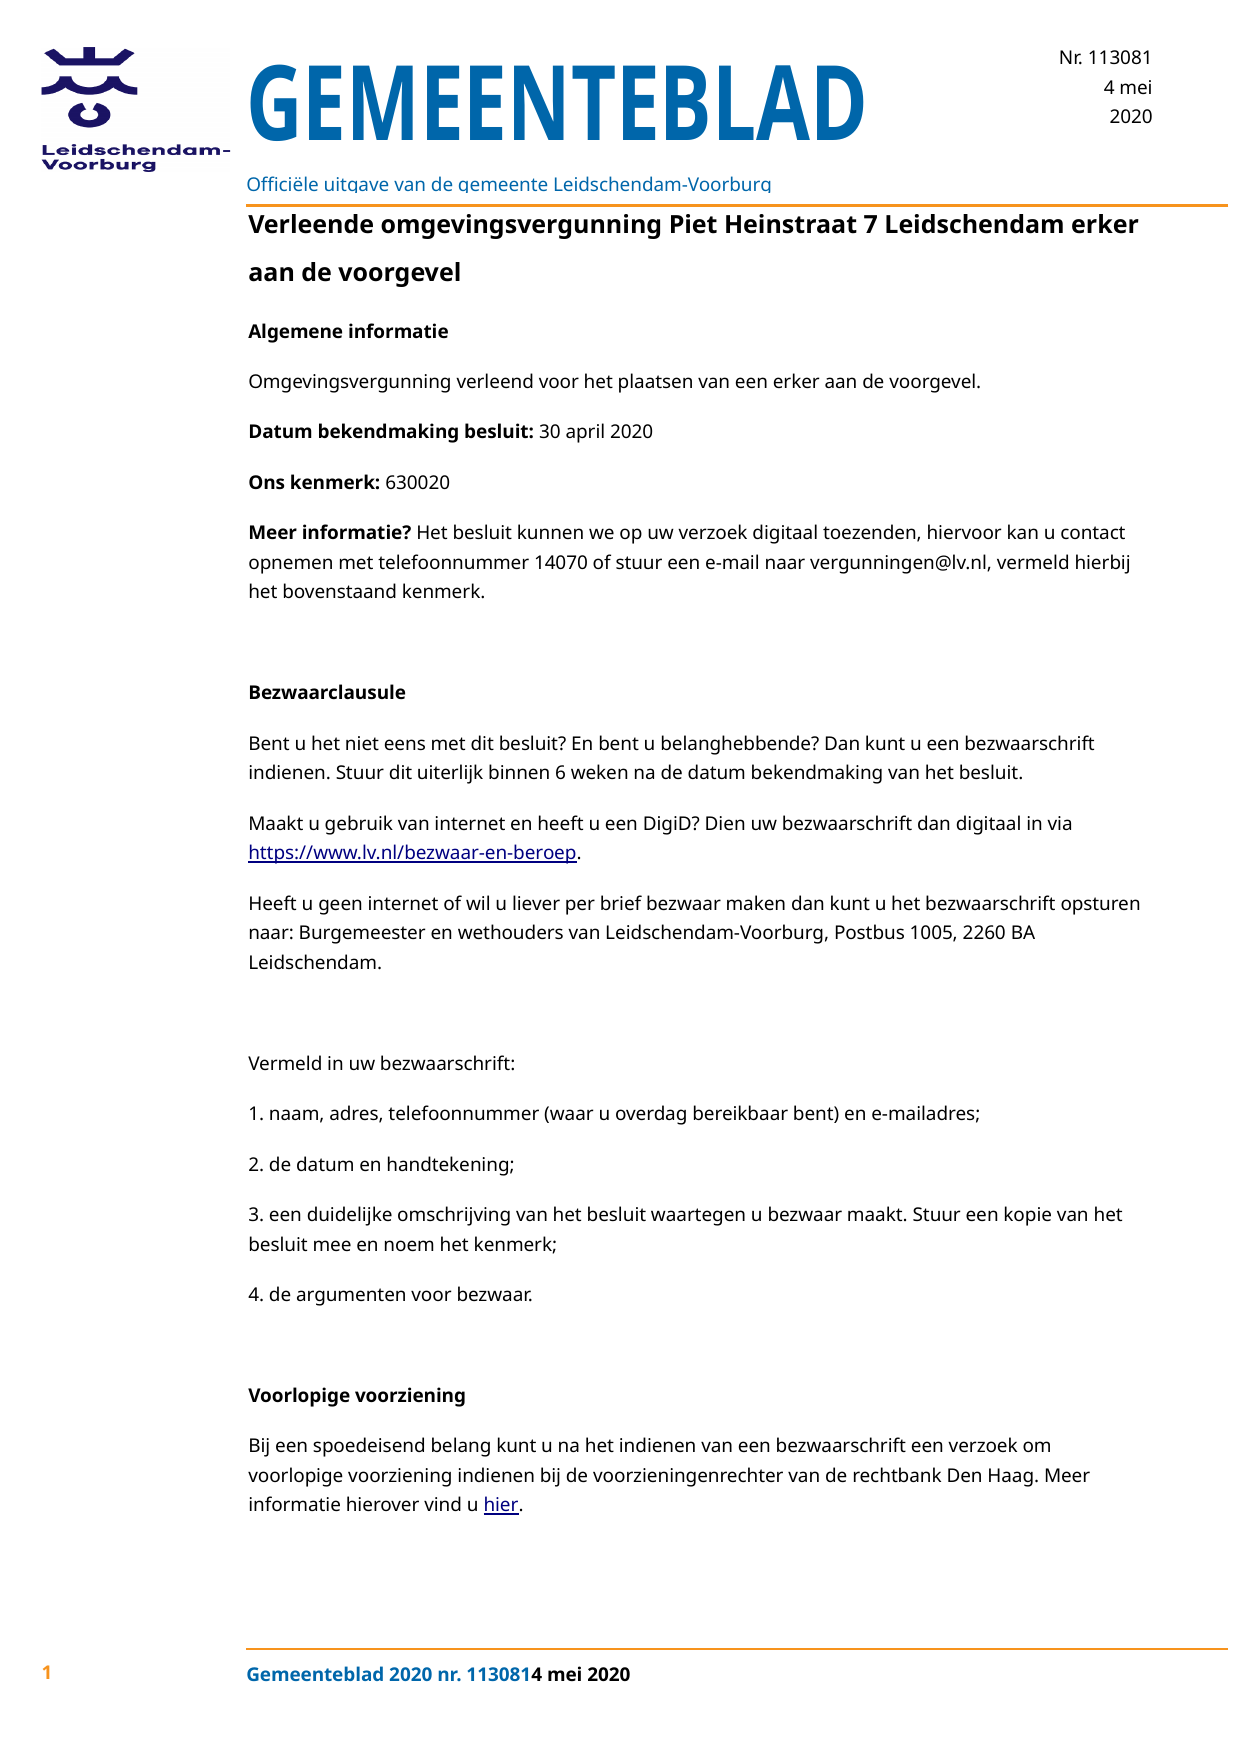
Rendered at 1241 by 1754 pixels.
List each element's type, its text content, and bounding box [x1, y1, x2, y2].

text Bent u het niet eens met dit besluit? En bent u belanghebbende? Dan kunt u een bezwaarschrift indienen. Stuur dit uiterlijk binnen 6 weken na de datum bekendmaking van het besluit. [248, 730, 1152, 785]
text Bij een spoedeisend belang kunt u na het indienen van een bezwaarschrift een verzoek om voorlopige voorziening indienen bij de voorzieningenrechter van de rechtbank Den Haag. Meer informatie hierover vind u hier. [248, 1432, 1152, 1517]
text Algemene informatie [248, 318, 1152, 344]
text 2. de datum en handtekening; [248, 1151, 1152, 1177]
text Ons kenmerk: 630020 [248, 469, 1152, 495]
text 3. een duidelijke omschrijving van het besluit waartegen u bezwaar maakt. Stuur een kopie van het besluit mee en noem het kenmerk; [248, 1201, 1152, 1257]
text Voorlopige voorziening [248, 1382, 1152, 1408]
text Datum bekendmaking besluit: 30 april 2020 [248, 419, 1152, 444]
text 1. naam, adres, telefoonnummer (waar u overdag bereikbaar bent) en e-mailadres; [248, 1100, 1152, 1126]
text Bezwaarclausule [248, 679, 1152, 705]
text 4. de argumenten voor bezwaar. [248, 1281, 1152, 1307]
picture [41, 47, 231, 172]
text Heeft u geen internet of wil u liever per brief bezwaar maken dan kunt u het bezwaarschrift opsturen naar: Burgemeester en wethouders van Leidschendam-Voorburg, Postbus 1005, 2260 BA Leidschendam. [248, 890, 1152, 975]
text Maakt u gebruik van internet en heeft u een DigiD? Dien uw bezwaarschrift dan digitaal in via https://www.lv.nl/bezwaar-en-beroep. [248, 810, 1152, 865]
text Verleende omgevingsvergunning Piet Heinstraat 7 Leidschendam erker aan de voorgevel [248, 207, 1152, 288]
text Vermeld in uw bezwaarschrift: [248, 1050, 1152, 1076]
text Omgevingsvergunning verleend voor het plaatsen van een erker aan de voorgevel. [248, 368, 1152, 394]
text Meer informatie? Het besluit kunnen we op uw verzoek digitaal toezenden, hiervoor kan u contact opnemen met telefoonnummer 14070 of stuur een e-mail naar vergunningen@lv.nl, vermeld hierbij het bovenstaand kenmerk. [248, 519, 1152, 604]
